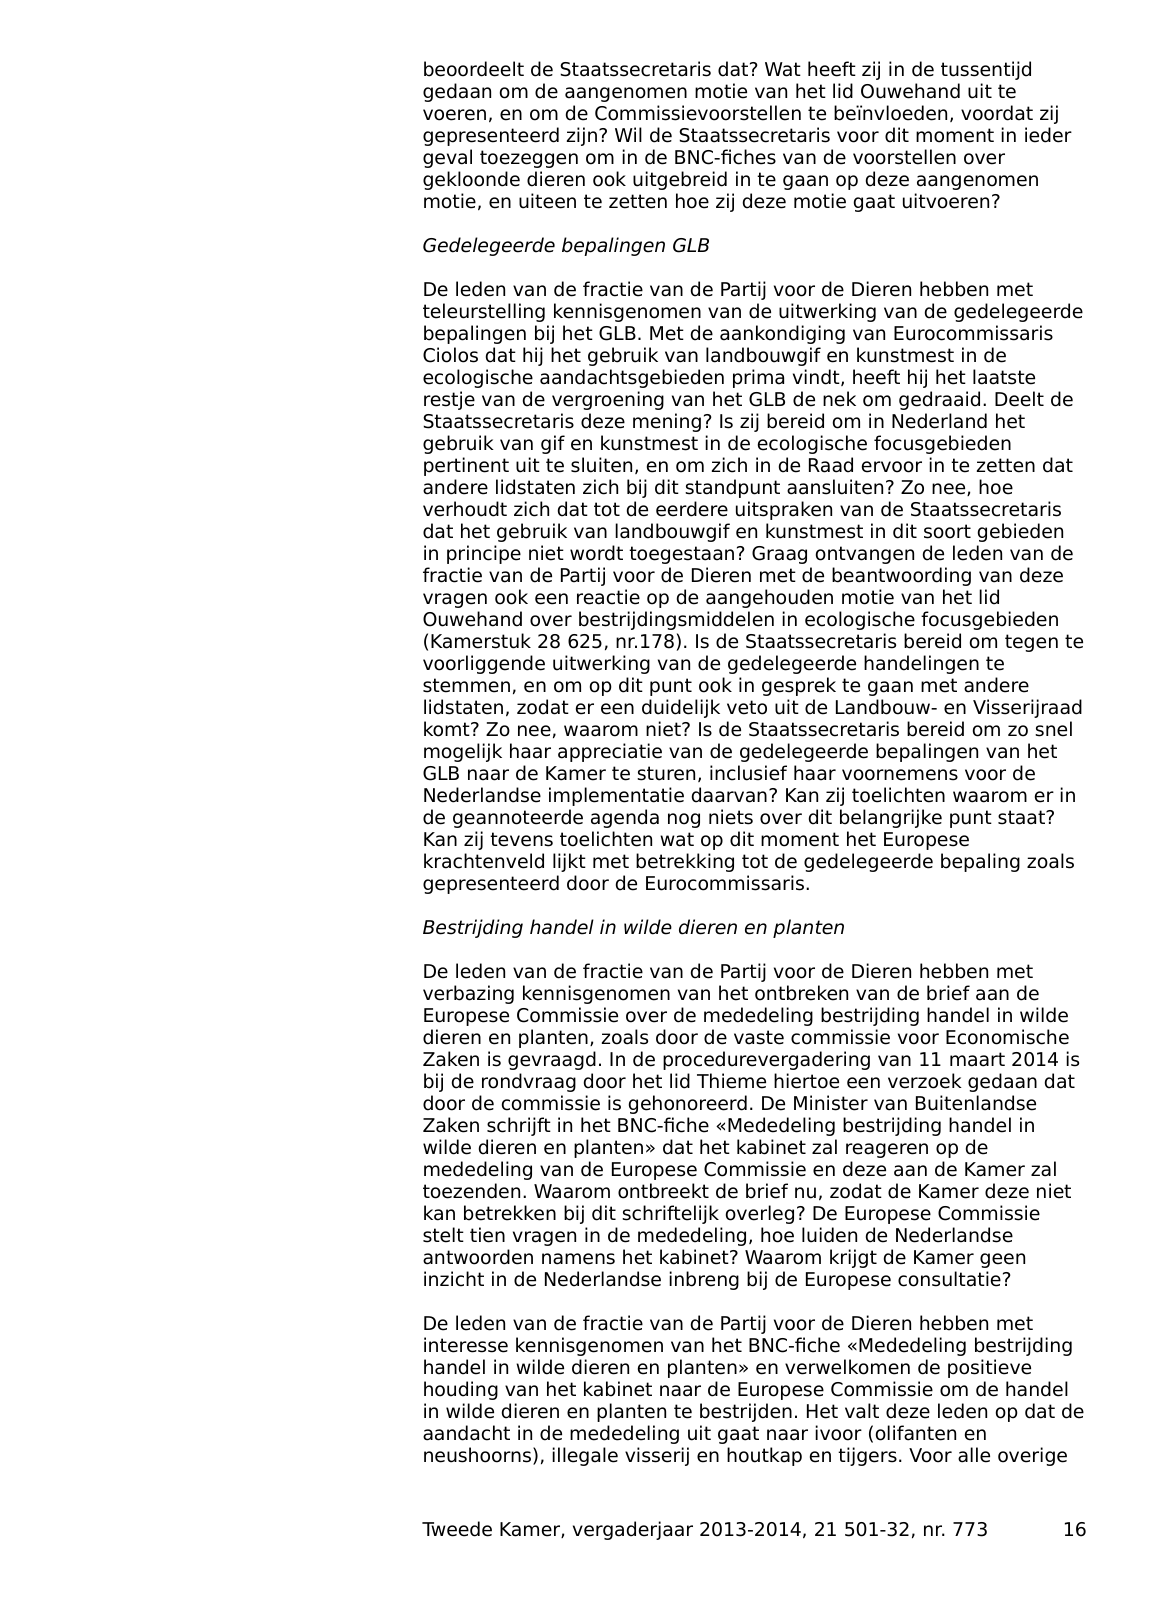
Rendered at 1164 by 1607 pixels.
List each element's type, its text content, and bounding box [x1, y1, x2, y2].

text De leden van de fractie van de Partij voor de Dieren hebben met teleurstelling kennisgenomen van de uitwerking van de gedelegeerde bepalingen bij het GLB. Met de aankondiging van Eurocommissaris Ciolos dat hij het gebruik van landbouwgif en kunstmest in de ecologische aandachtsgebieden prima vindt, heeft hij het laatste restje van de vergroening van het GLB de nek om gedraaid. Deelt de Staatssecretaris deze mening? Is zij bereid om in Nederland het gebruik van gif en kunstmest in de ecologische focusgebieden pertinent uit te sluiten, en om zich in de Raad ervoor in te zetten dat andere lidstaten zich bij dit standpunt aansluiten? Zo nee, hoe verhoudt zich dat tot de eerdere uitspraken van de Staatssecretaris dat het gebruik van landbouwgif en kunstmest in dit soort gebieden in principe niet wordt toegestaan? Graag ontvangen de leden van de fractie van de Partij voor de Dieren met de beantwoording van deze vragen ook een reactie op de aangehouden motie van het lid Ouwehand over bestrijdingsmiddelen in ecologische focusgebieden (Kamerstuk 28 625, nr.178). Is de Staatssecretaris bereid om tegen te voorliggende uitwerking van de gedelegeerde handelingen te stemmen, en om op dit punt ook in gesprek te gaan met andere lidstaten, zodat er een duidelijk veto uit de Landbouw- en Visserijraad komt? Zo nee, waarom niet? Is de Staatssecretaris bereid om zo snel mogelijk haar appreciatie van de gedelegeerde bepalingen van het GLB naar de Kamer te sturen, inclusief haar voornemens voor de Nederlandse implementatie daarvan? Kan zij toelichten waarom er in de geannoteerde agenda nog niets over dit belangrijke punt staat? Kan zij tevens toelichten wat op dit moment het Europese krachtenveld lijkt met betrekking tot de gedelegeerde bepaling zoals gepresenteerd door de Eurocommissaris. [422, 279, 1087, 895]
subtitle Gedelegeerde bepalingen GLB [422, 235, 1087, 257]
text De leden van de fractie van de Partij voor de Dieren hebben met interesse kennisgenomen van het BNC-fiche «Mededeling bestrijding handel in wilde dieren en planten» en verwelkomen de positieve houding van het kabinet naar de Europese Commissie om de handel in wilde dieren en planten te bestrijden. Het valt deze leden op dat de aandacht in de mededeling uit gaat naar ivoor (olifanten en neushoorns), illegale visserij en houtkap en tijgers. Voor alle overige [422, 1313, 1087, 1467]
text beoordeelt de Staatssecretaris dat? Wat heeft zij in de tussentijd gedaan om de aangenomen motie van het lid Ouwehand uit te voeren, en om de Commissievoorstellen te beïnvloeden, voordat zij gepresenteerd zijn? Wil de Staatssecretaris voor dit moment in ieder geval toezeggen om in de BNC-fiches van de voorstellen over gekloonde dieren ook uitgebreid in te gaan op deze aangenomen motie, en uiteen te zetten hoe zij deze motie gaat uitvoeren? [422, 59, 1087, 213]
subtitle Bestrijding handel in wilde dieren en planten [422, 917, 1087, 939]
text De leden van de fractie van de Partij voor de Dieren hebben met verbazing kennisgenomen van het ontbreken van de brief aan de Europese Commissie over de mededeling bestrijding handel in wilde dieren en planten, zoals door de vaste commissie voor Economische Zaken is gevraagd. In de procedurevergadering van 11 maart 2014 is bij de rondvraag door het lid Thieme hiertoe een verzoek gedaan dat door de commissie is gehonoreerd. De Minister van Buitenlandse Zaken schrijft in het BNC-fiche «Mededeling bestrijding handel in wilde dieren en planten» dat het kabinet zal reageren op de mededeling van de Europese Commissie en deze aan de Kamer zal toezenden. Waarom ontbreekt de brief nu, zodat de Kamer deze niet kan betrekken bij dit schriftelijk overleg? De Europese Commissie stelt tien vragen in de mededeling, hoe luiden de Nederlandse antwoorden namens het kabinet? Waarom krijgt de Kamer geen inzicht in de Nederlandse inbreng bij de Europese consultatie? [422, 961, 1087, 1291]
